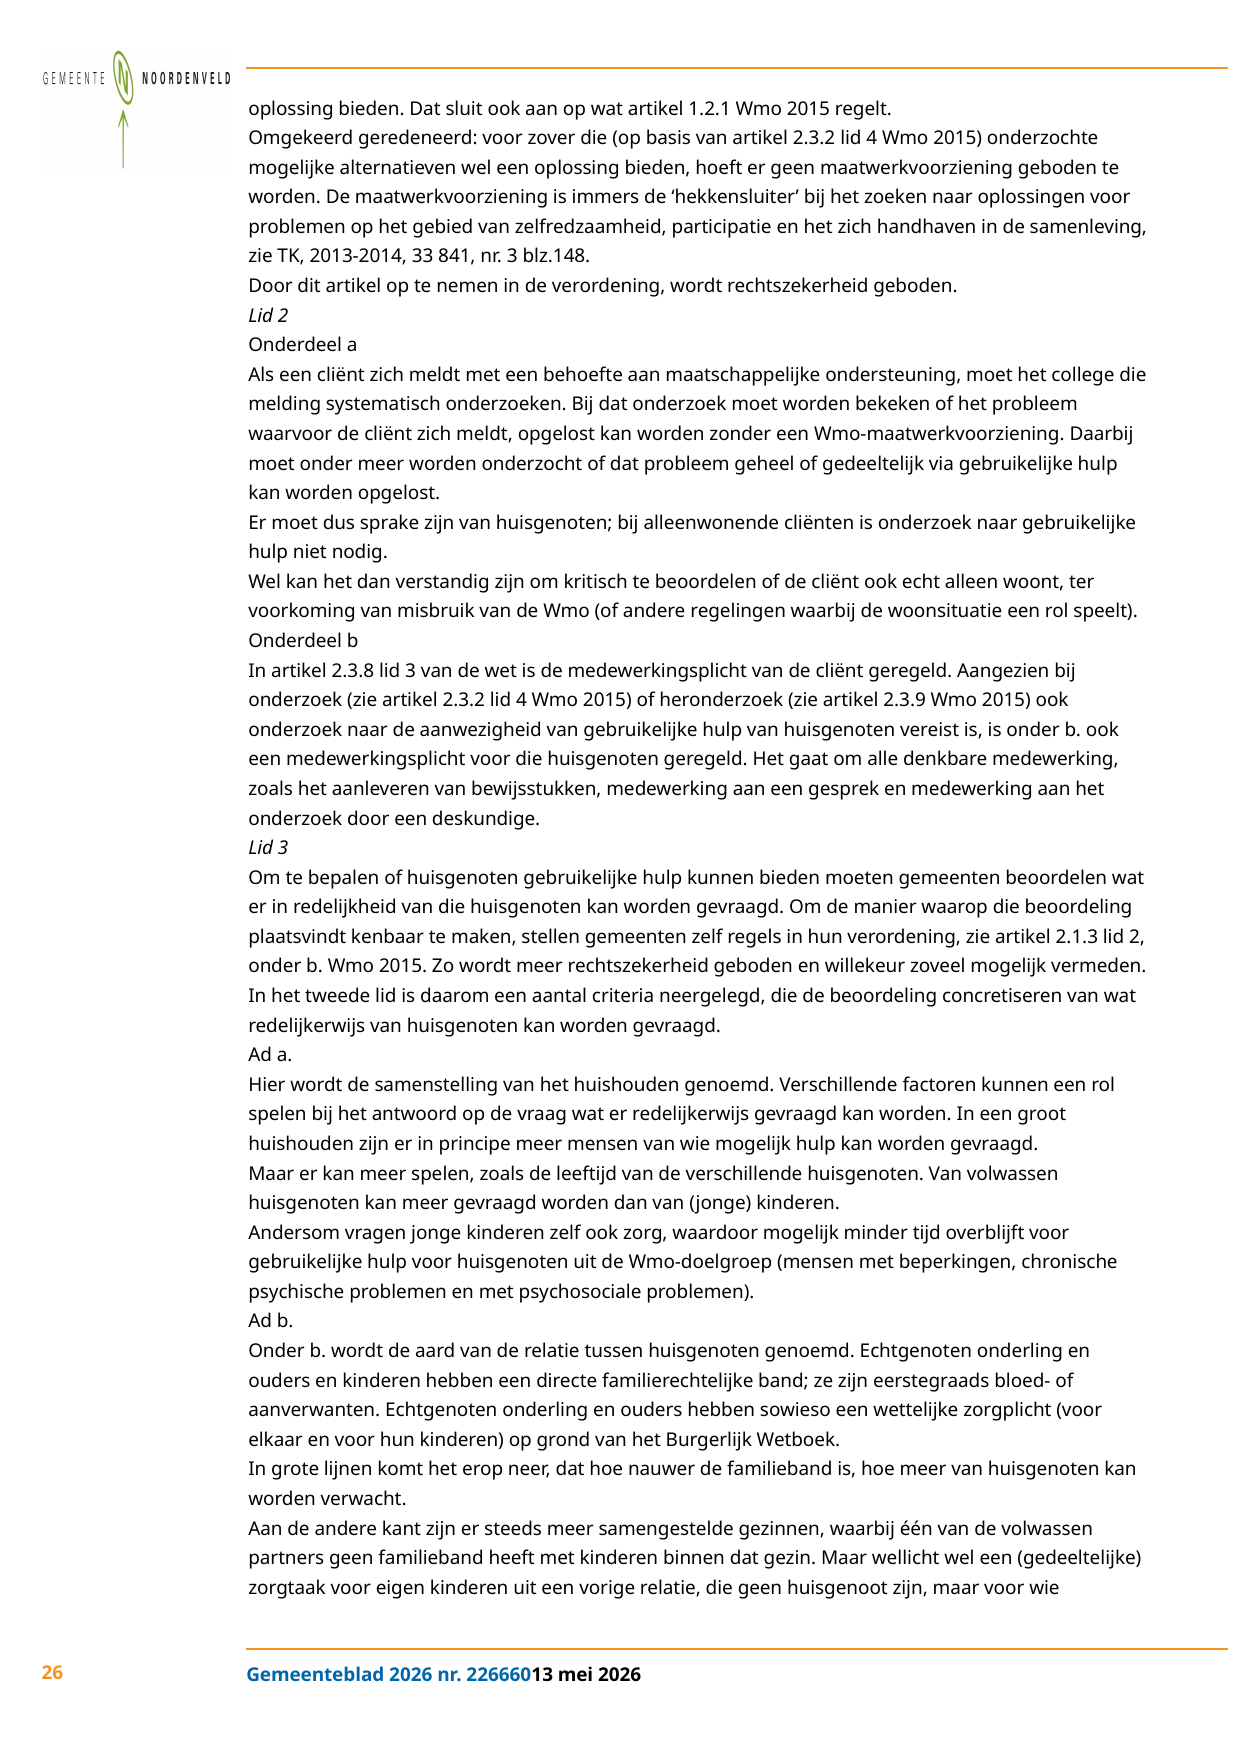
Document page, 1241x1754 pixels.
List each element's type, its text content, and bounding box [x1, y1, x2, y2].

text Om te bepalen of huisgenoten gebruikelijke hulp kunnen bieden moeten gemeenten beoordelen wat er in redelijkheid van die huisgenoten kan worden gevraagd. Om de manier waarop die beoordeling plaatsvindt kenbaar te maken, stellen gemeenten zelf regels in hun verordening, zie artikel 2.1.3 lid 2, onder b. Wmo 2015. Zo wordt meer rechtszekerheid geboden en willekeur zoveel mogelijk vermeden. [248, 864, 1152, 978]
text Onderdeel b [248, 627, 1152, 653]
text Andersom vragen jonge kinderen zelf ook zorg, waardoor mogelijk minder tijd overblijft voor gebruikelijke hulp voor huisgenoten uit de Wmo-doelgroep (mensen met beperkingen, chronische psychische problemen en met psychosociale problemen). [248, 1219, 1152, 1304]
text Door dit artikel op te nemen in de verordening, wordt rechtszekerheid geboden. [248, 272, 1152, 298]
text In artikel 2.3.8 lid 3 van de wet is de medewerkingsplicht van de cliënt geregeld. Aangezien bij onderzoek (zie artikel 2.3.2 lid 4 Wmo 2015) of heronderzoek (zie artikel 2.3.9 Wmo 2015) ook onderzoek naar de aanwezigheid van gebruikelijke hulp van huisgenoten vereist is, is onder b. ook een medewerkingsplicht voor die huisgenoten geregeld. Het gaat om alle denkbare medewerking, zoals het aanleveren van bewijsstukken, medewerking aan een gesprek en medewerking aan het onderzoek door een deskundige. [248, 657, 1152, 831]
text Maar er kan meer spelen, zoals de leeftijd van de verschillende huisgenoten. Van volwassen huisgenoten kan meer gevraagd worden dan van (jonge) kinderen. [248, 1160, 1152, 1215]
text Onderdeel a [248, 331, 1152, 357]
text In het tweede lid is daarom een aantal criteria neergelegd, die de beoordeling concretiseren van wat redelijkerwijs van huisgenoten kan worden gevraagd. [248, 982, 1152, 1038]
text Ad a. [248, 1041, 1152, 1067]
text Lid 3 [248, 834, 1152, 860]
text Lid 2 [248, 302, 1152, 328]
text Onder b. wordt de aard van de relatie tussen huisgenoten genoemd. Echtgenoten onderling en ouders en kinderen hebben een directe familierechtelijke band; ze zijn eerstegraads bloed- of aanverwanten. Echtgenoten onderling en ouders hebben sowieso een wettelijke zorgplicht (voor elkaar en voor hun kinderen) op grond van het Burgerlijk Wetboek. [248, 1337, 1152, 1452]
text Omgekeerd geredeneerd: voor zover die (op basis van artikel 2.3.2 lid 4 Wmo 2015) onderzochte mogelijke alternatieven wel een oplossing bieden, hoeft er geen maatwerkvoorziening geboden te worden. De maatwerkvoorziening is immers de ‘hekkensluiter’ bij het zoeken naar oplossingen voor problemen op het gebied van zelfredzaamheid, participatie en het zich handhaven in de samenleving, zie TK, 2013-2014, 33 841, nr. 3 blz.148. [248, 124, 1152, 268]
text In grote lijnen komt het erop neer, dat hoe nauwer de familieband is, hoe meer van huisgenoten kan worden verwacht. [248, 1456, 1152, 1511]
text Aan de andere kant zijn er steeds meer samengestelde gezinnen, waarbij één van de volwassen partners geen familieband heeft met kinderen binnen dat gezin. Maar wellicht wel een (gedeeltelijke) zorgtaak voor eigen kinderen uit een vorige relatie, die geen huisgenoot zijn, maar voor wie [248, 1515, 1152, 1600]
text Wel kan het dan verstandig zijn om kritisch te beoordelen of de cliënt ook echt alleen woont, ter voorkoming van misbruik van de Wmo (of andere regelingen waarbij de woonsituatie een rol speelt). [248, 568, 1152, 623]
picture [41, 47, 231, 172]
text Hier wordt de samenstelling van het huishouden genoemd. Verschillende factoren kunnen een rol spelen bij het antwoord op de vraag wat er redelijkerwijs gevraagd kan worden. In een groot huishouden zijn er in principe meer mensen van wie mogelijk hulp kan worden gevraagd. [248, 1071, 1152, 1156]
text Ad b. [248, 1308, 1152, 1333]
text oplossing bieden. Dat sluit ook aan op wat artikel 1.2.1 Wmo 2015 regelt. [248, 95, 1152, 121]
text Als een cliënt zich meldt met een behoefte aan maatschappelijke ondersteuning, moet het college die melding systematisch onderzoeken. Bij dat onderzoek moet worden bekeken of het probleem waarvoor de cliënt zich meldt, opgelost kan worden zonder een Wmo-maatwerkvoorziening. Daarbij moet onder meer worden onderzocht of dat probleem geheel of gedeeltelijk via gebruikelijke hulp kan worden opgelost. [248, 361, 1152, 505]
text Er moet dus sprake zijn van huisgenoten; bij alleenwonende cliënten is onderzoek naar gebruikelijke hulp niet nodig. [248, 509, 1152, 564]
